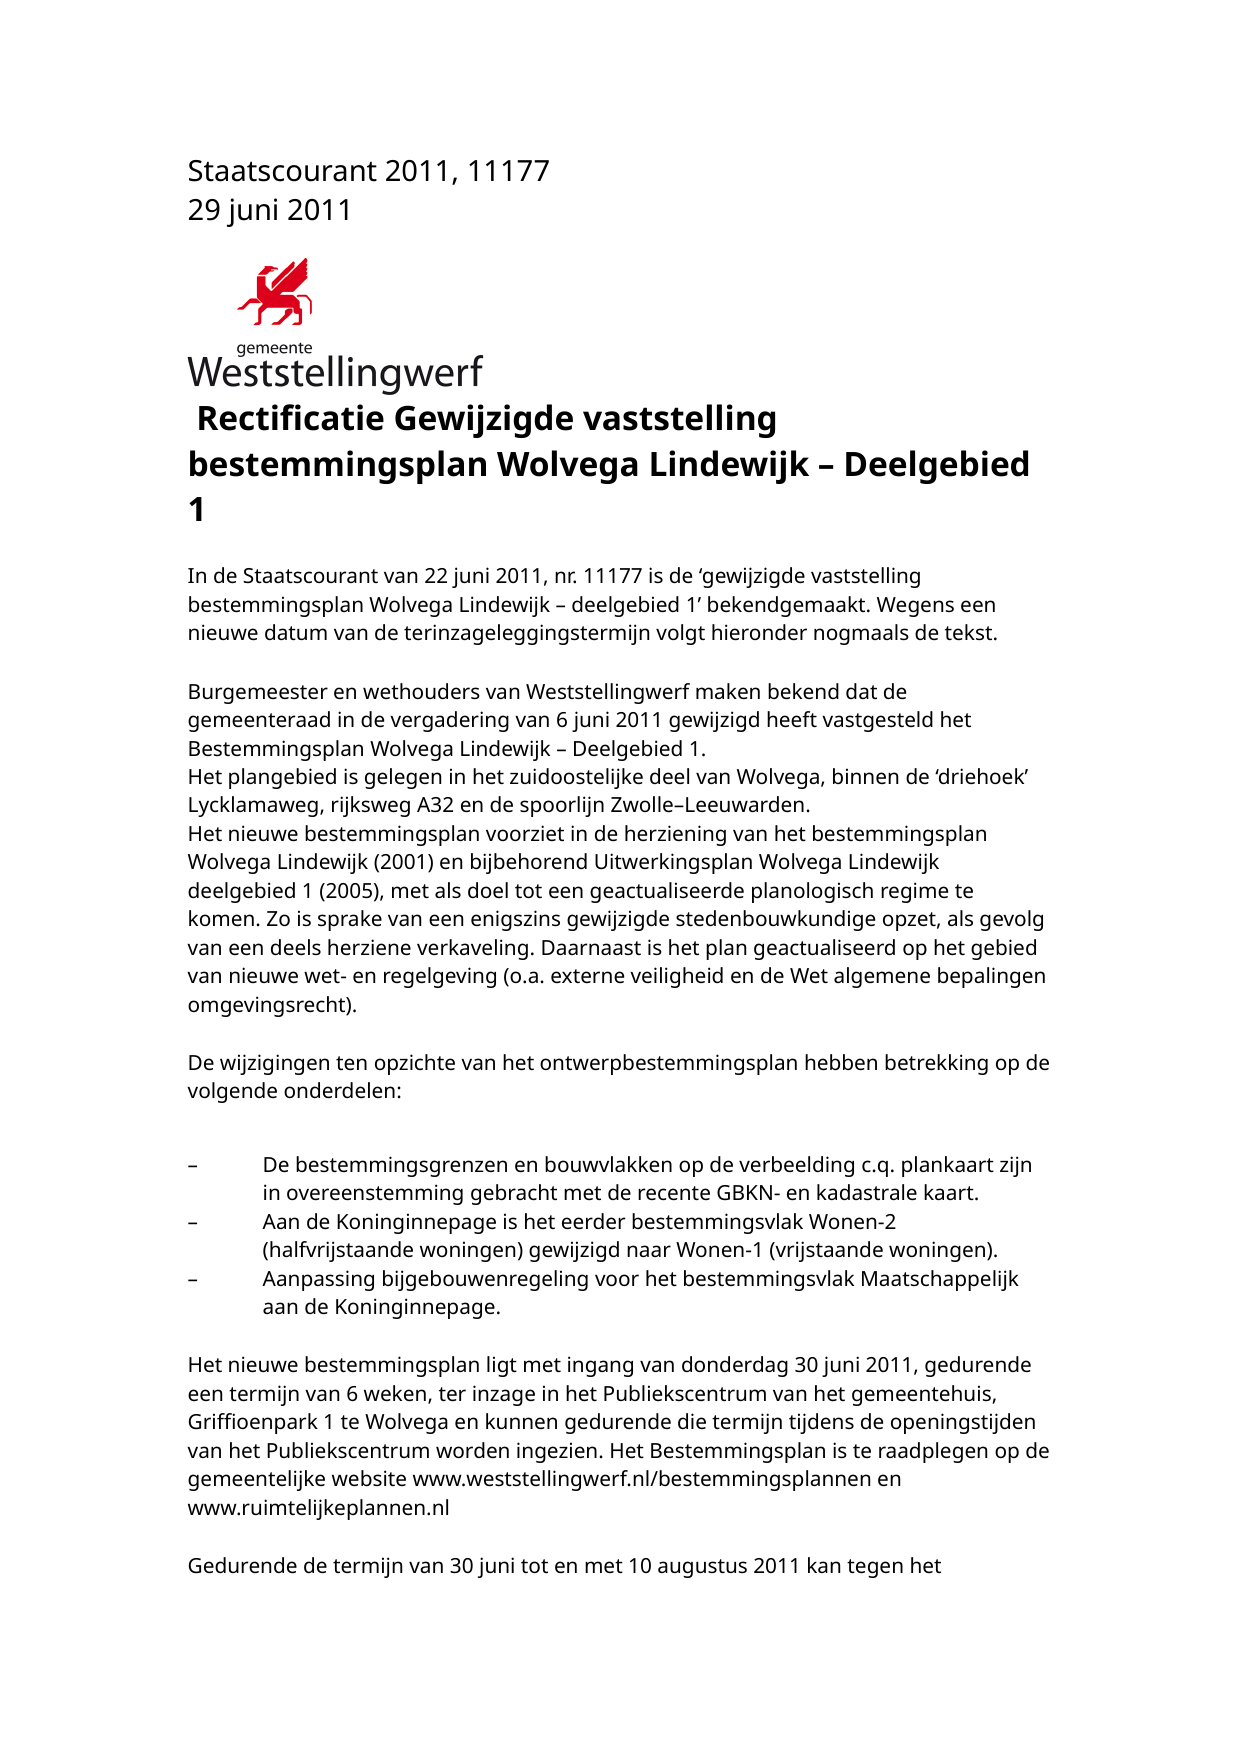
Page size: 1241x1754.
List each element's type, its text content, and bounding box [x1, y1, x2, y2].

subtitle Rectificatie Gewijzigde vaststelling bestemmingsplan Wolvega Lindewijk – Deelgebied 1 [187, 271, 1053, 532]
text De wijzigingen ten opzichte van het ontwerpbestemmingsplan hebben betrekking op de volgende onderdelen: [187, 1048, 1053, 1105]
list De bestemmingsgrenzen en bouwvlakken op de verbeelding c.q. plankaart zijn in overeenstemming gebracht met de recente GBKN- en kadastrale kaart. [187, 1150, 1053, 1207]
text Gedurende de termijn van 30 juni tot en met 10 augustus 2011 kan tegen het [187, 1551, 1053, 1580]
text In de Staatscourant van 22 juni 2011, nr. 11177 is de ‘gewijzigde vaststelling bestemmingsplan Wolvega Lindewijk – deelgebied 1’ bekendgemaakt. Wegens een nieuwe datum van de terinzageleggingstermijn volgt hieronder nogmaals de tekst. [187, 562, 1053, 647]
list Aan de Koninginnepage is het eerder bestemmingsvlak Wonen-2 (halfvrijstaande woningen) gewijzigd naar Wonen-1 (vrijstaande woningen). [187, 1207, 1053, 1264]
text Het plangebied is gelegen in het zuidoostelijke deel van Wolvega, binnen de ‘driehoek’ Lycklamaweg, rijksweg A32 en de spoorlijn Zwolle–Leeuwarden. [187, 762, 1053, 819]
text Het nieuwe bestemmingsplan voorziet in de herziening van het bestemmingsplan Wolvega Lindewijk (2001) en bijbehorend Uitwerkingsplan Wolvega Lindewijk deelgebied 1 (2005), met als doel tot een geactualiseerde planologisch regime te komen. Zo is sprake van een enigszins gewijzigde stedenbouwkundige opzet, als gevolg van een deels herziene verkaveling. Daarnaast is het plan geactualiseerd op het gebied van nieuwe wet- en regelgeving (o.a. externe veiligheid en de Wet algemene bepalingen omgevingsrecht). [187, 819, 1053, 1018]
picture [187, 258, 484, 395]
text 29 juni 2011 [187, 190, 1053, 229]
list Aanpassing bijgebouwenregeling voor het bestemmingsvlak Maatschappelijk aan de Koninginnepage. [187, 1264, 1053, 1321]
text Staatscourant 2011, 11177 [187, 150, 1053, 190]
text Het nieuwe bestemmingsplan ligt met ingang van donderdag 30 juni 2011, gedurende een termijn van 6 weken, ter inzage in het Publiekscentrum van het gemeentehuis, Griffioenpark 1 te Wolvega en kunnen gedurende die termijn tijdens de openingstijden van het Publiekscentrum worden ingezien. Het Bestemmingsplan is te raadplegen op de gemeentelijke website www.weststellingwerf.nl/bestemmingsplannen en www.ruimtelijkeplannen.nl [187, 1351, 1053, 1521]
text Burgemeester en wethouders van Weststellingwerf maken bekend dat de gemeenteraad in de vergadering van 6 juni 2011 gewijzigd heeft vastgesteld het Bestemmingsplan Wolvega Lindewijk – Deelgebied 1. [187, 677, 1053, 762]
